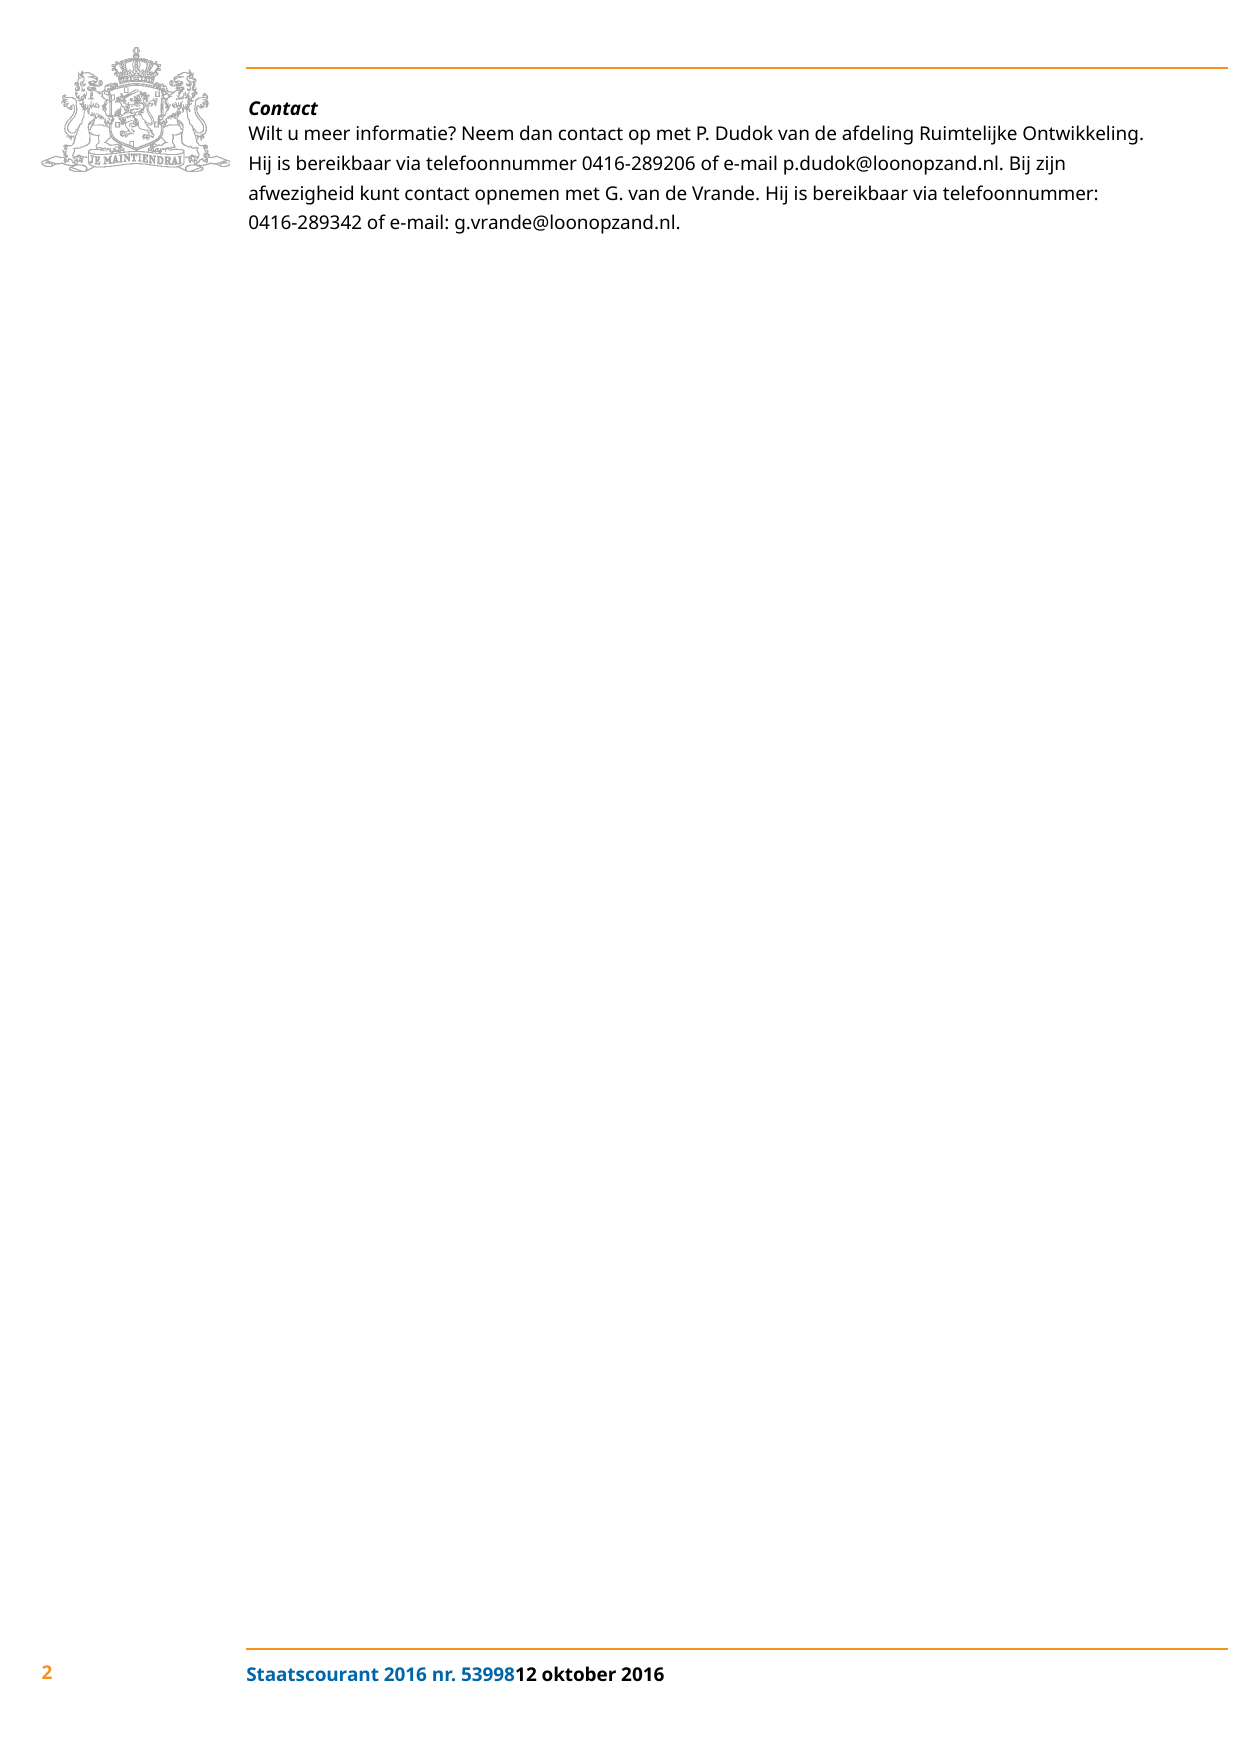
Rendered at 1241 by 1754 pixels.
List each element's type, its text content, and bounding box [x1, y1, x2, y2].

picture [41, 47, 231, 172]
text Contact [248, 95, 1152, 121]
text Wilt u meer informatie? Neem dan contact op met P. Dudok van de afdeling Ruimtelijke Ontwikkeling. Hij is bereikbaar via telefoonnummer 0416-289206 of e-mail p.dudok@loonopzand.nl. Bij zijn afwezigheid kunt contact opnemen met G. van de Vrande. Hij is bereikbaar via telefoonnummer: 0416-289342 of e-mail: g.vrande@loonopzand.nl. [248, 121, 1152, 235]
